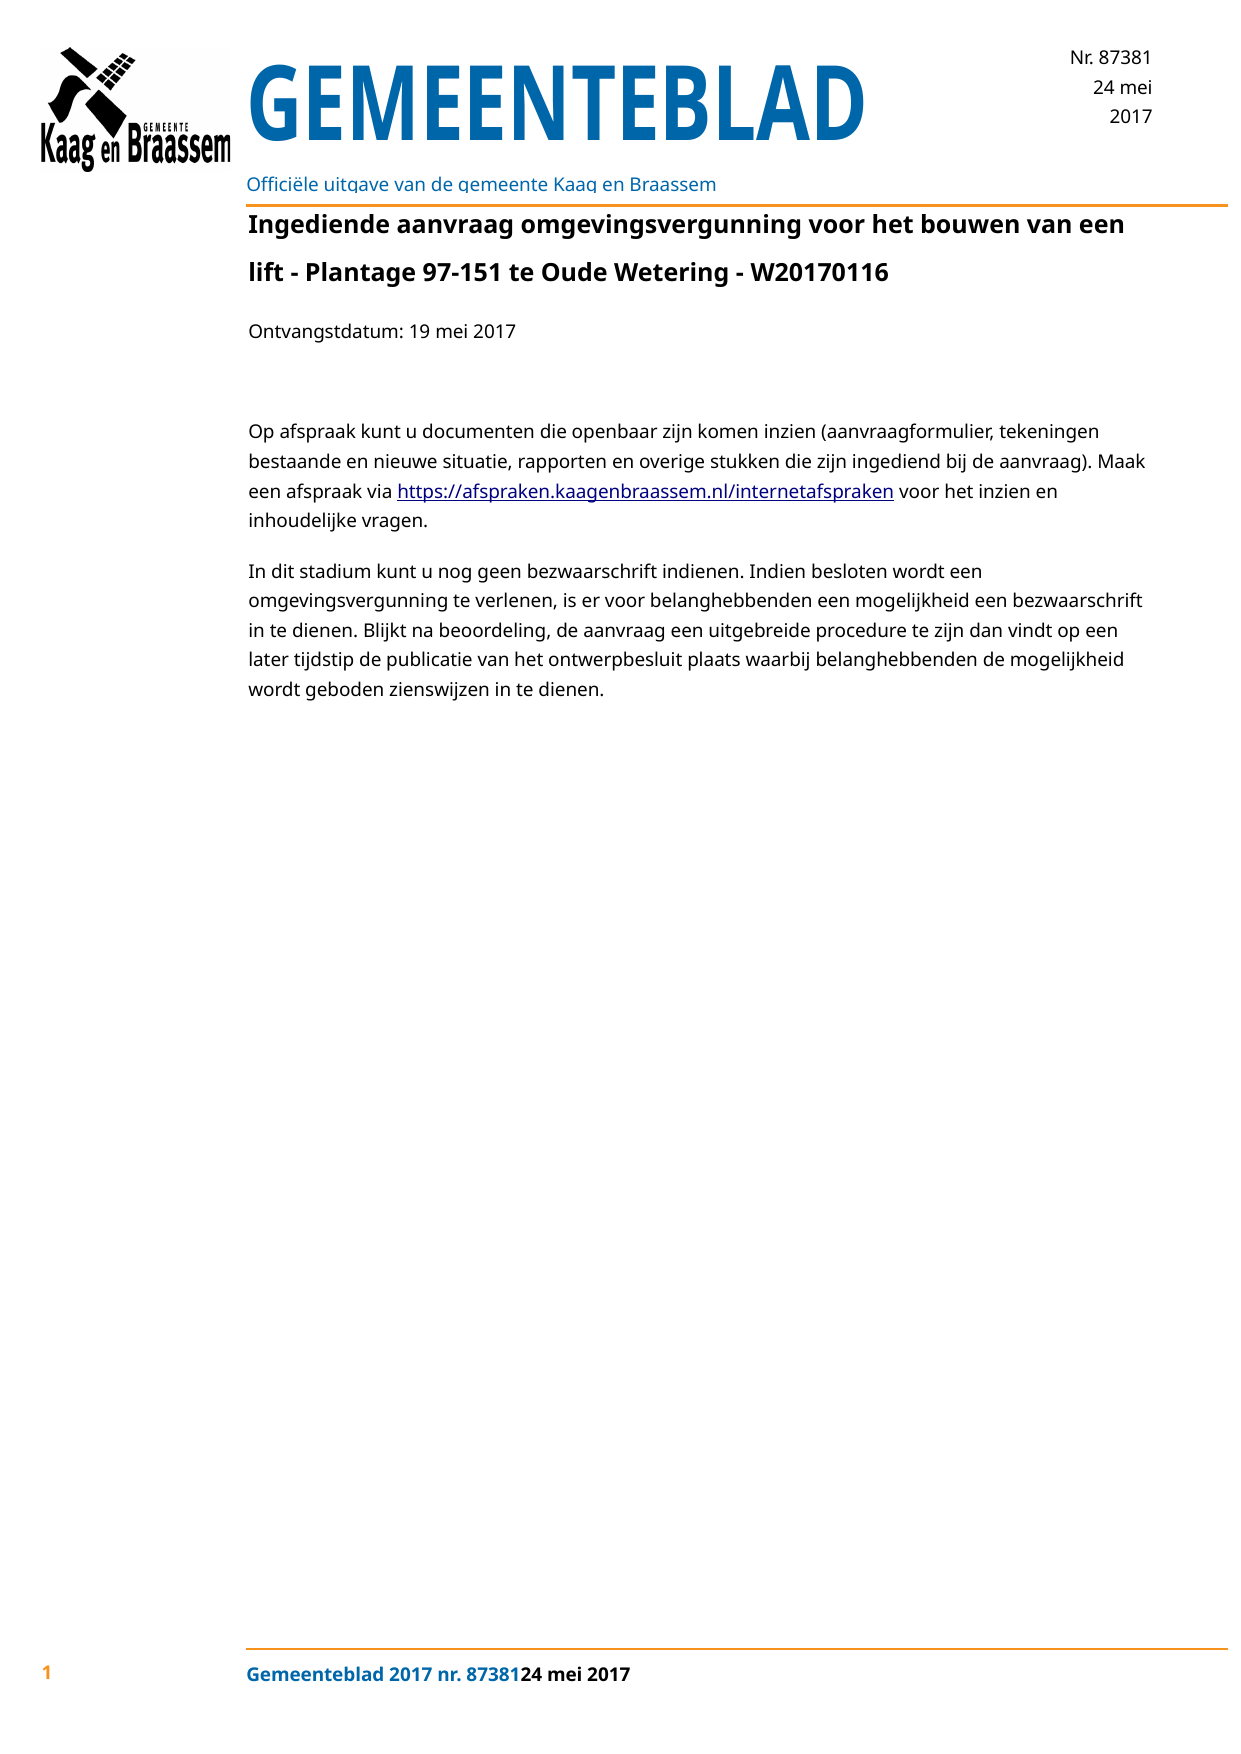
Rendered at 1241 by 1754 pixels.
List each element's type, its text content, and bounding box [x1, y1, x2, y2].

picture [41, 47, 231, 172]
text Op afspraak kunt u documenten die openbaar zijn komen inzien (aanvraagformulier, tekeningen bestaande en nieuwe situatie, rapporten en overige stukken die zijn ingediend bij de aanvraag). Maak een afspraak via https://afspraken.kaagenbraassem.nl/internetafspraken voor het inzien en inhoudelijke vragen. [248, 419, 1152, 533]
text Ingediende aanvraag omgevingsvergunning voor het bouwen van een lift - Plantage 97-151 te Oude Wetering - W20170116 [248, 207, 1152, 288]
text Ontvangstdatum: 19 mei 2017 [248, 318, 1152, 344]
text In dit stadium kunt u nog geen bezwaarschrift indienen. Indien besloten wordt een omgevingsvergunning te verlenen, is er voor belanghebbenden een mogelijkheid een bezwaarschrift in te dienen. Blijkt na beoordeling, de aanvraag een uitgebreide procedure te zijn dan vindt op een later tijdstip de publicatie van het ontwerpbesluit plaats waarbij belanghebbenden de mogelijkheid wordt geboden zienswijzen in te dienen. [248, 558, 1152, 702]
